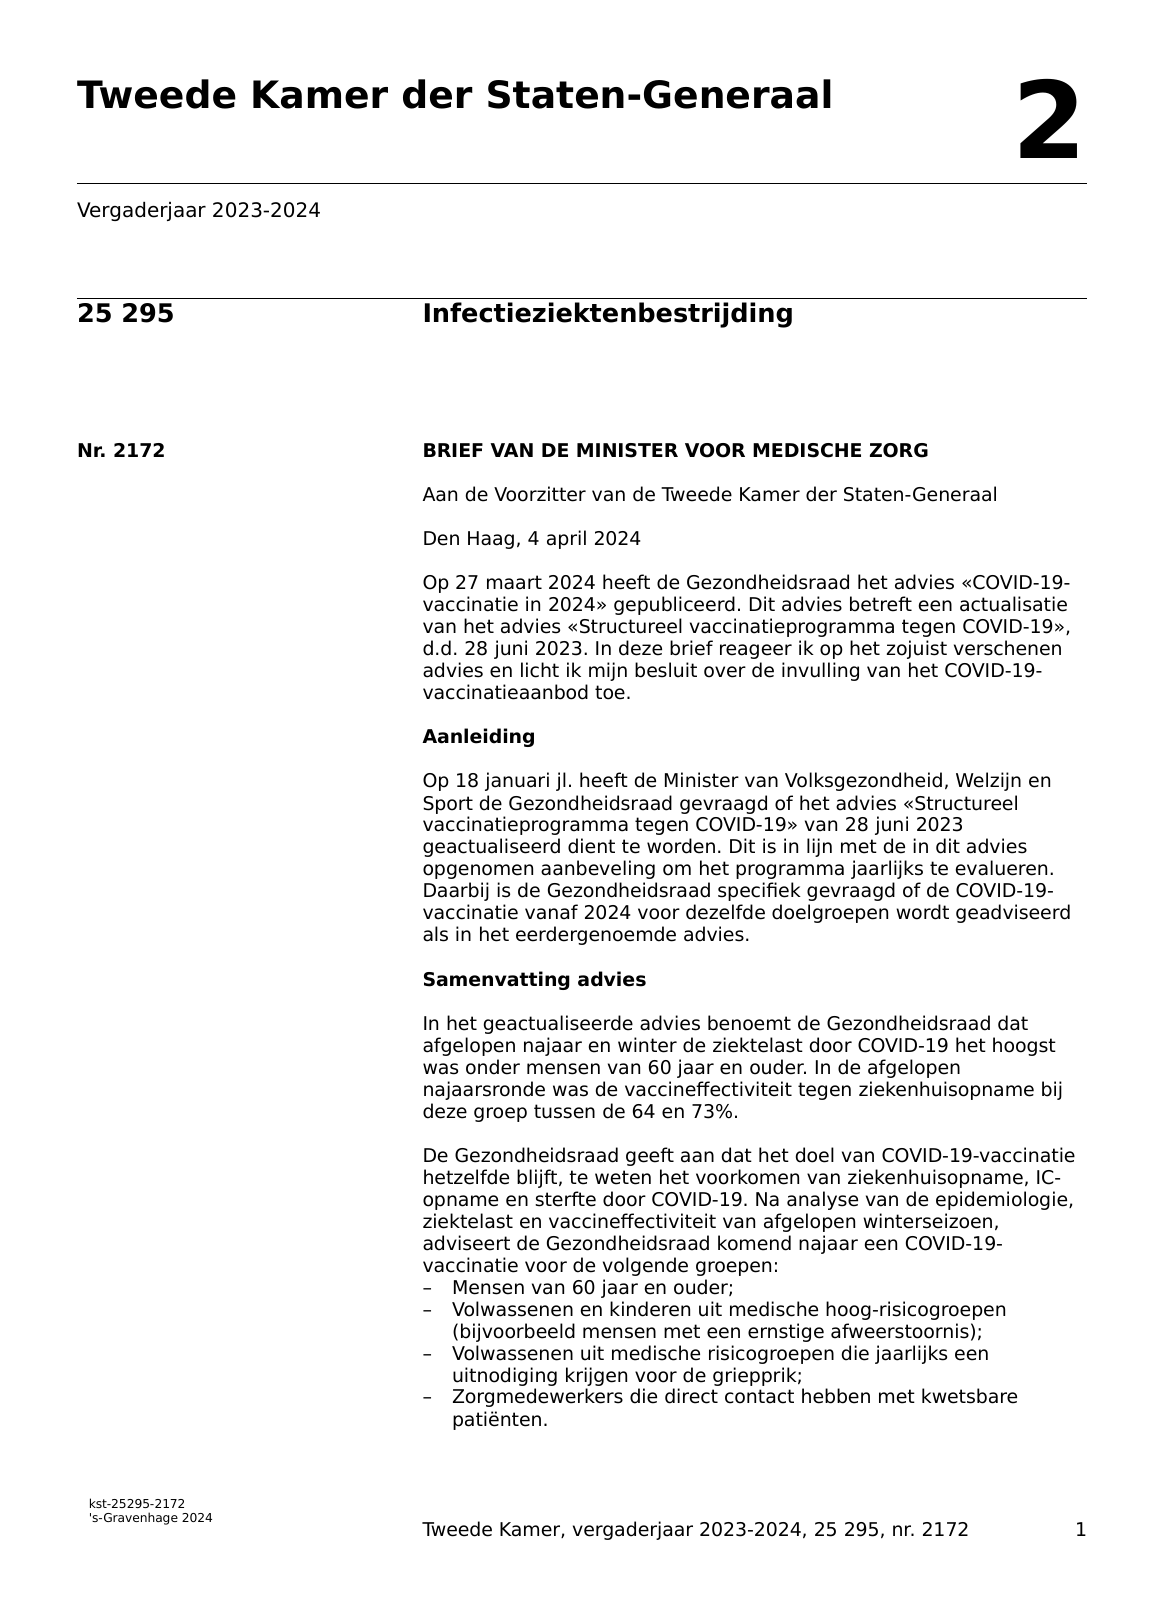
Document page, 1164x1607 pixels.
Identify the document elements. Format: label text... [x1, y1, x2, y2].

text – Volwassenen uit medische risicogroepen die jaarlijks een uitnodiging krijgen voor de griepprik; [422, 1342, 1087, 1386]
table_header 2 [886, 59, 1087, 183]
text In het geactualiseerde advies benoemt de Gezondheidsraad dat afgelopen najaar en winter de ziektelast door COVID-19 het hoogst was onder mensen van 60 jaar en ouder. In de afgelopen najaarsronde was de vaccineffectiviteit tegen ziekenhuisopname bij deze groep tussen de 64 en 73%. [422, 1013, 1087, 1122]
subtitle 25 295 Infectieziektenbestrijding [77, 299, 1087, 329]
text Op 18 januari jl. heeft de Minister van Volksgezondheid, Welzijn en Sport de Gezondheidsraad gevraagd of het advies «Structureel vaccinatieprogramma tegen COVID-19» van 28 juni 2023 geactualiseerd dient te worden. Dit is in lijn met de in dit advies opgenomen aanbeveling om het programma jaarlijks te evalueren. Daarbij is de Gezondheidsraad specifiek gevraagd of de COVID-19-vaccinatie vanaf 2024 voor dezelfde doelgroepen wordt geadviseerd als in het eerdergenoemde advies. [422, 770, 1087, 946]
text – Zorgmedewerkers die direct contact hebben met kwetsbare patiënten. [422, 1386, 1087, 1430]
text Aan de Voorzitter van de Tweede Kamer der Staten-Generaal [422, 484, 1087, 506]
text Den Haag, 4 april 2024 [422, 528, 1087, 550]
subtitle Nr. 2172 BRIEF VAN DE MINISTER VOOR MEDISCHE ZORG [77, 440, 1087, 462]
text – Mensen van 60 jaar en ouder; [422, 1277, 1087, 1298]
subtitle Samenvatting advies [422, 968, 1087, 990]
table_cell Vergaderjaar 2023-2024 [77, 184, 1087, 298]
subtitle Aanleiding [422, 726, 1087, 748]
text Op 27 maart 2024 heeft de Gezondheidsraad het advies «COVID-19-vaccinatie in 2024» gepubliceerd. Dit advies betreft een actualisatie van het advies «Structureel vaccinatieprogramma tegen COVID-19», d.d. 28 juni 2023. In deze brief reageer ik op het zojuist verschenen advies en licht ik mijn besluit over de invulling van het COVID-19-vaccinatieaanbod toe. [422, 572, 1087, 704]
text – Volwassenen en kinderen uit medische hoog-risicogroepen (bijvoorbeeld mensen met een ernstige afweerstoornis); [422, 1298, 1087, 1342]
text 's-Gravenhage 2024 [88, 1511, 323, 1525]
text De Gezondheidsraad geeft aan dat het doel van COVID-19-vaccinatie hetzelfde blijft, te weten het voorkomen van ziekenhuisopname, IC-opname en sterfte door COVID-19. Na analyse van de epidemiologie, ziektelast en vaccineffectiviteit van afgelopen winterseizoen, adviseert de Gezondheidsraad komend najaar een COVID-19-vaccinatie voor de volgende groepen: [422, 1145, 1087, 1277]
table_header Tweede Kamer der Staten-Generaal [77, 59, 886, 183]
text kst-25295-2172 [88, 1497, 323, 1511]
